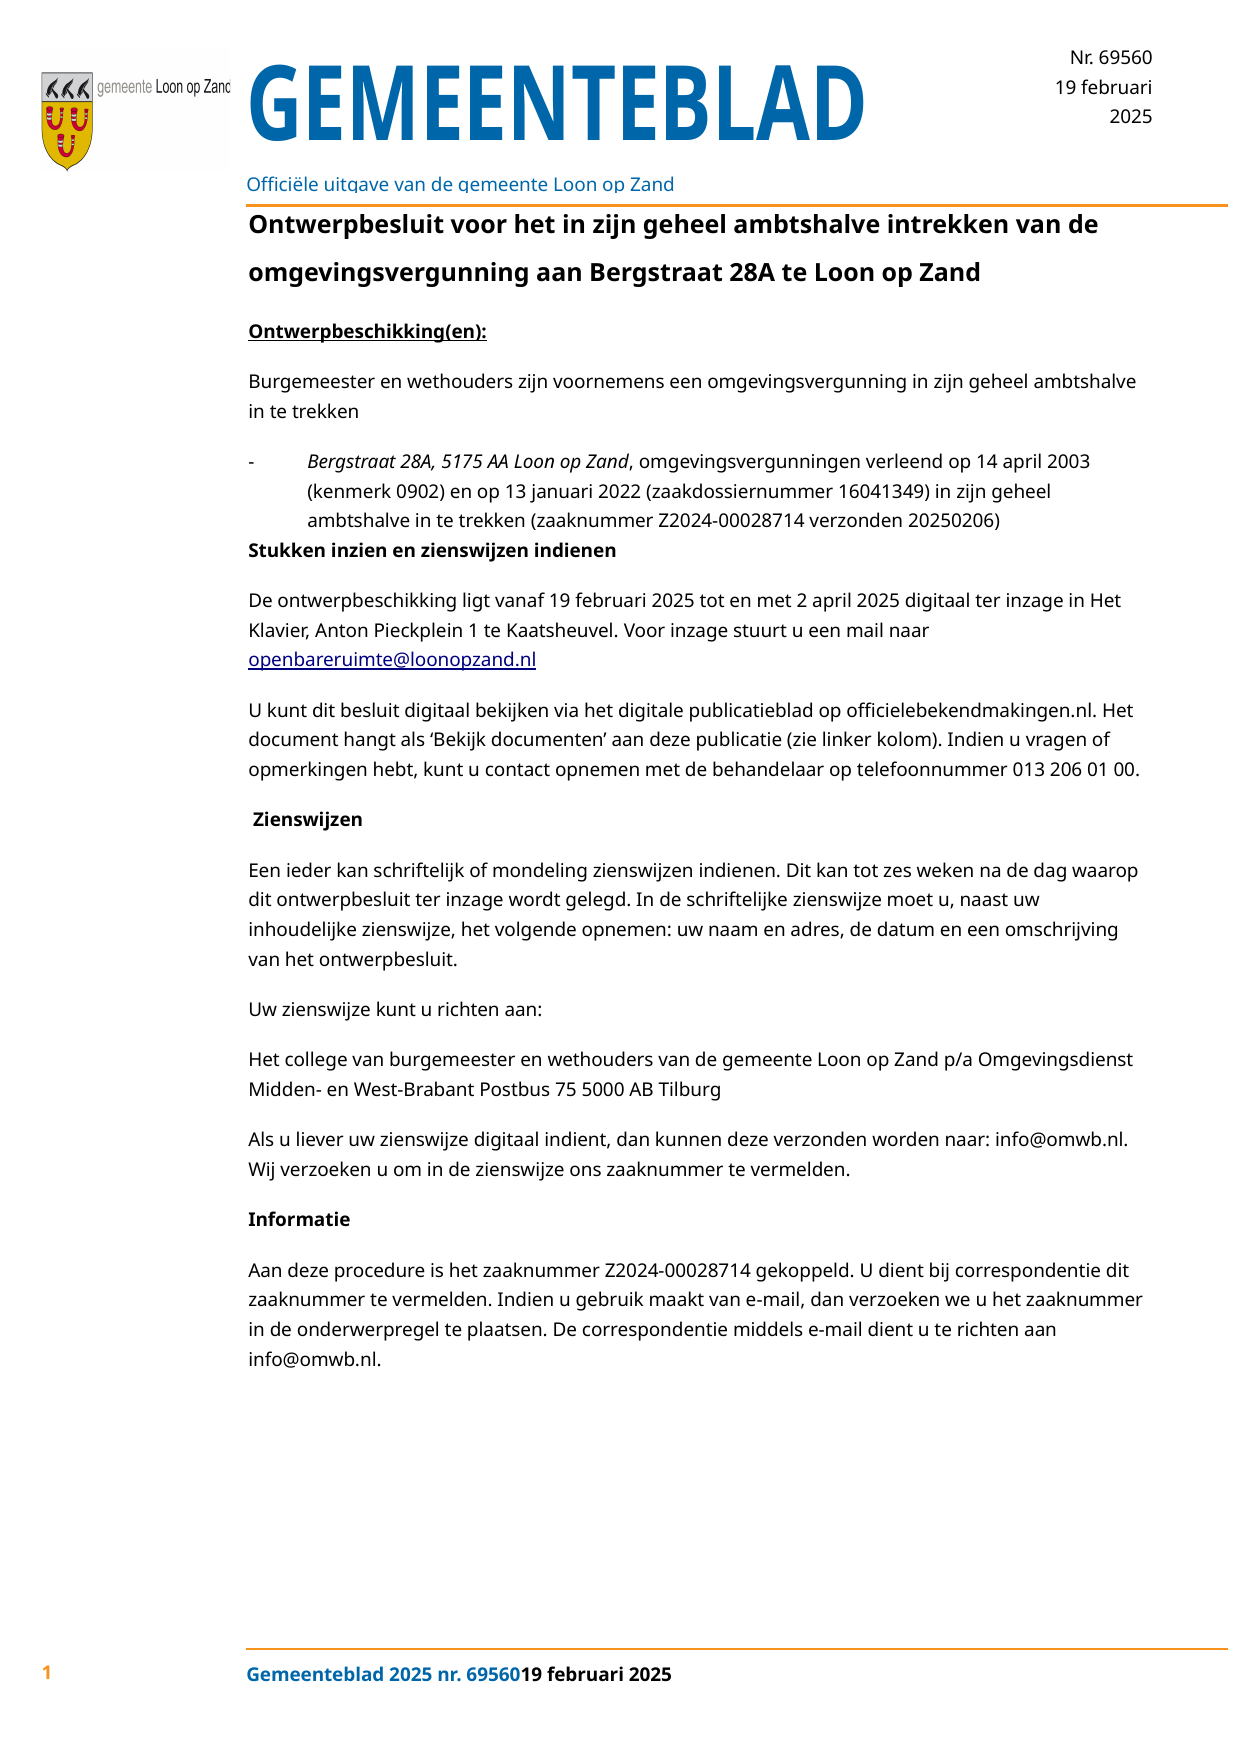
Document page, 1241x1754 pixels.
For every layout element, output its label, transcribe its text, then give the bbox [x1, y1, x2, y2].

text Informatie [248, 1207, 1152, 1232]
list Bergstraat 28A, 5175 AA Loon op Zand, omgevingsvergunningen verleend op 14 april 2003 (kenmerk 0902) en op 13 januari 2022 (zaakdossiernummer 16041349) in zijn geheel ambtshalve in te trekken (zaaknummer Z2024-00028714 verzonden 20250206) [248, 448, 1152, 533]
text Ontwerpbeschikking(en): [248, 318, 1152, 344]
text U kunt dit besluit digitaal bekijken via het digitale publicatieblad op officielebekendmakingen.nl. Het document hangt als ‘Bekijk documenten’ aan deze publicatie (zie linker kolom). Indien u vragen of opmerkingen hebt, kunt u contact opnemen met de behandelaar op telefoonnummer 013 206 01 00. [248, 697, 1152, 782]
text Aan deze procedure is het zaaknummer Z2024-00028714 gekoppeld. U dient bij correspondentie dit zaaknummer te vermelden. Indien u gebruik maakt van e-mail, dan verzoeken we u het zaaknummer in de onderwerpregel te plaatsen. De correspondentie middels e-mail dient u te richten aan info@omwb.nl. [248, 1257, 1152, 1372]
text Uw zienswijze kunt u richten aan: [248, 996, 1152, 1022]
text Als u liever uw zienswijze digitaal indient, dan kunnen deze verzonden worden naar: info@omwb.nl. Wij verzoeken u om in de zienswijze ons zaaknummer te vermelden. [248, 1127, 1152, 1182]
text De ontwerpbeschikking ligt vanaf 19 februari 2025 tot en met 2 april 2025 digitaal ter inzage in Het Klavier, Anton Pieckplein 1 te Kaatsheuvel. Voor inzage stuurt u een mail naar openbareruimte@loonopzand.nl [248, 587, 1152, 672]
text Zienswijzen [248, 807, 1152, 832]
picture [41, 47, 231, 172]
text Een ieder kan schriftelijk of mondeling zienswijzen indienen. Dit kan tot zes weken na de dag waarop dit ontwerpbesluit ter inzage wordt gelegd. In de schriftelijke zienswijze moet u, naast uw inhoudelijke zienswijze, het volgende opnemen: uw naam en adres, de datum en een omschrijving van het ontwerpbesluit. [248, 857, 1152, 972]
text Burgemeester en wethouders zijn voornemens een omgevingsvergunning in zijn geheel ambtshalve in te trekken [248, 368, 1152, 424]
text Ontwerpbesluit voor het in zijn geheel ambtshalve intrekken van de omgevingsvergunning aan Bergstraat 28A te Loon op Zand [248, 207, 1152, 288]
text Het college van burgemeester en wethouders van de gemeente Loon op Zand p/a Omgevingsdienst Midden- en West-Brabant Postbus 75 5000 AB Tilburg [248, 1047, 1152, 1102]
text Stukken inzien en zienswijzen indienen [248, 537, 1152, 563]
